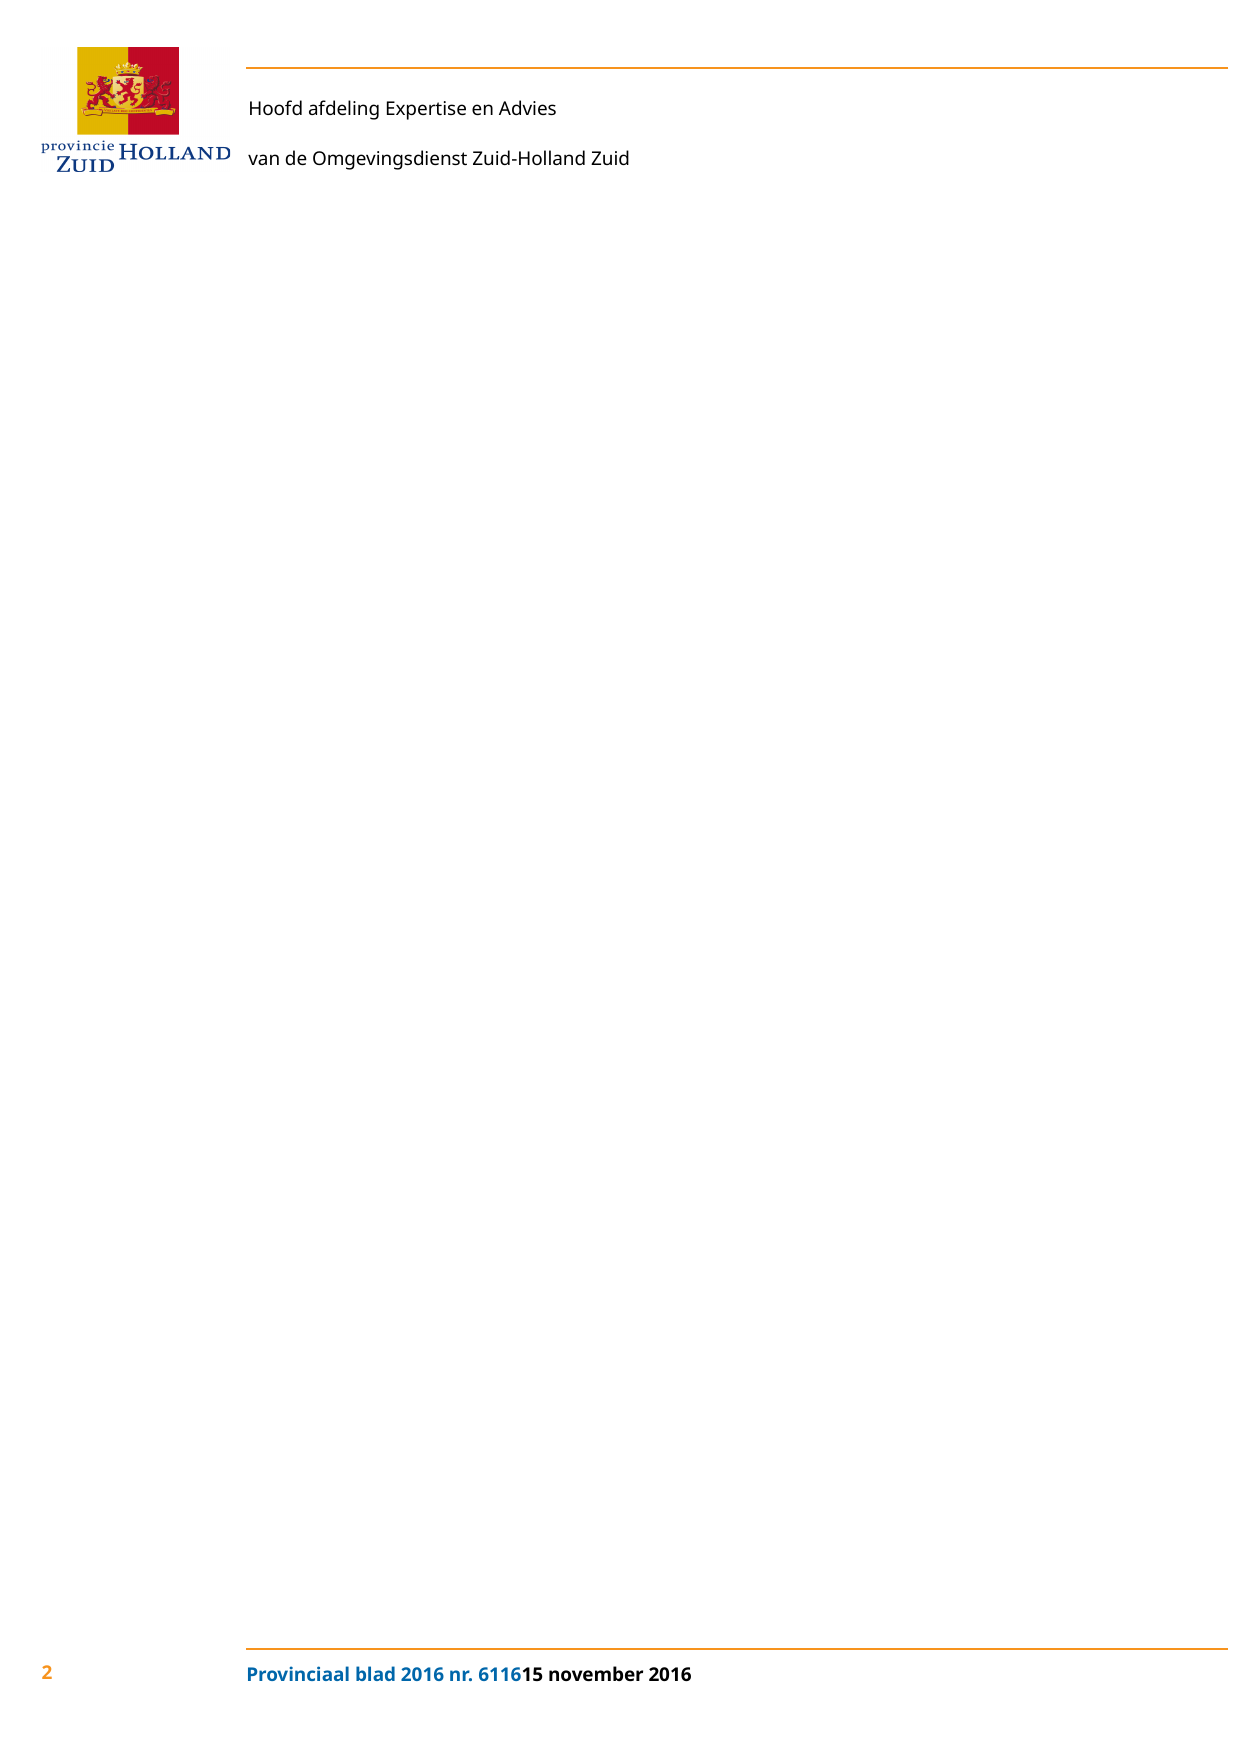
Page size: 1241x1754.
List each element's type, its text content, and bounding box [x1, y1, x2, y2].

text van de Omgevingsdienst Zuid-Holland Zuid [248, 145, 1152, 171]
picture [41, 47, 231, 172]
text Hoofd afdeling Expertise en Advies [248, 95, 1152, 121]
